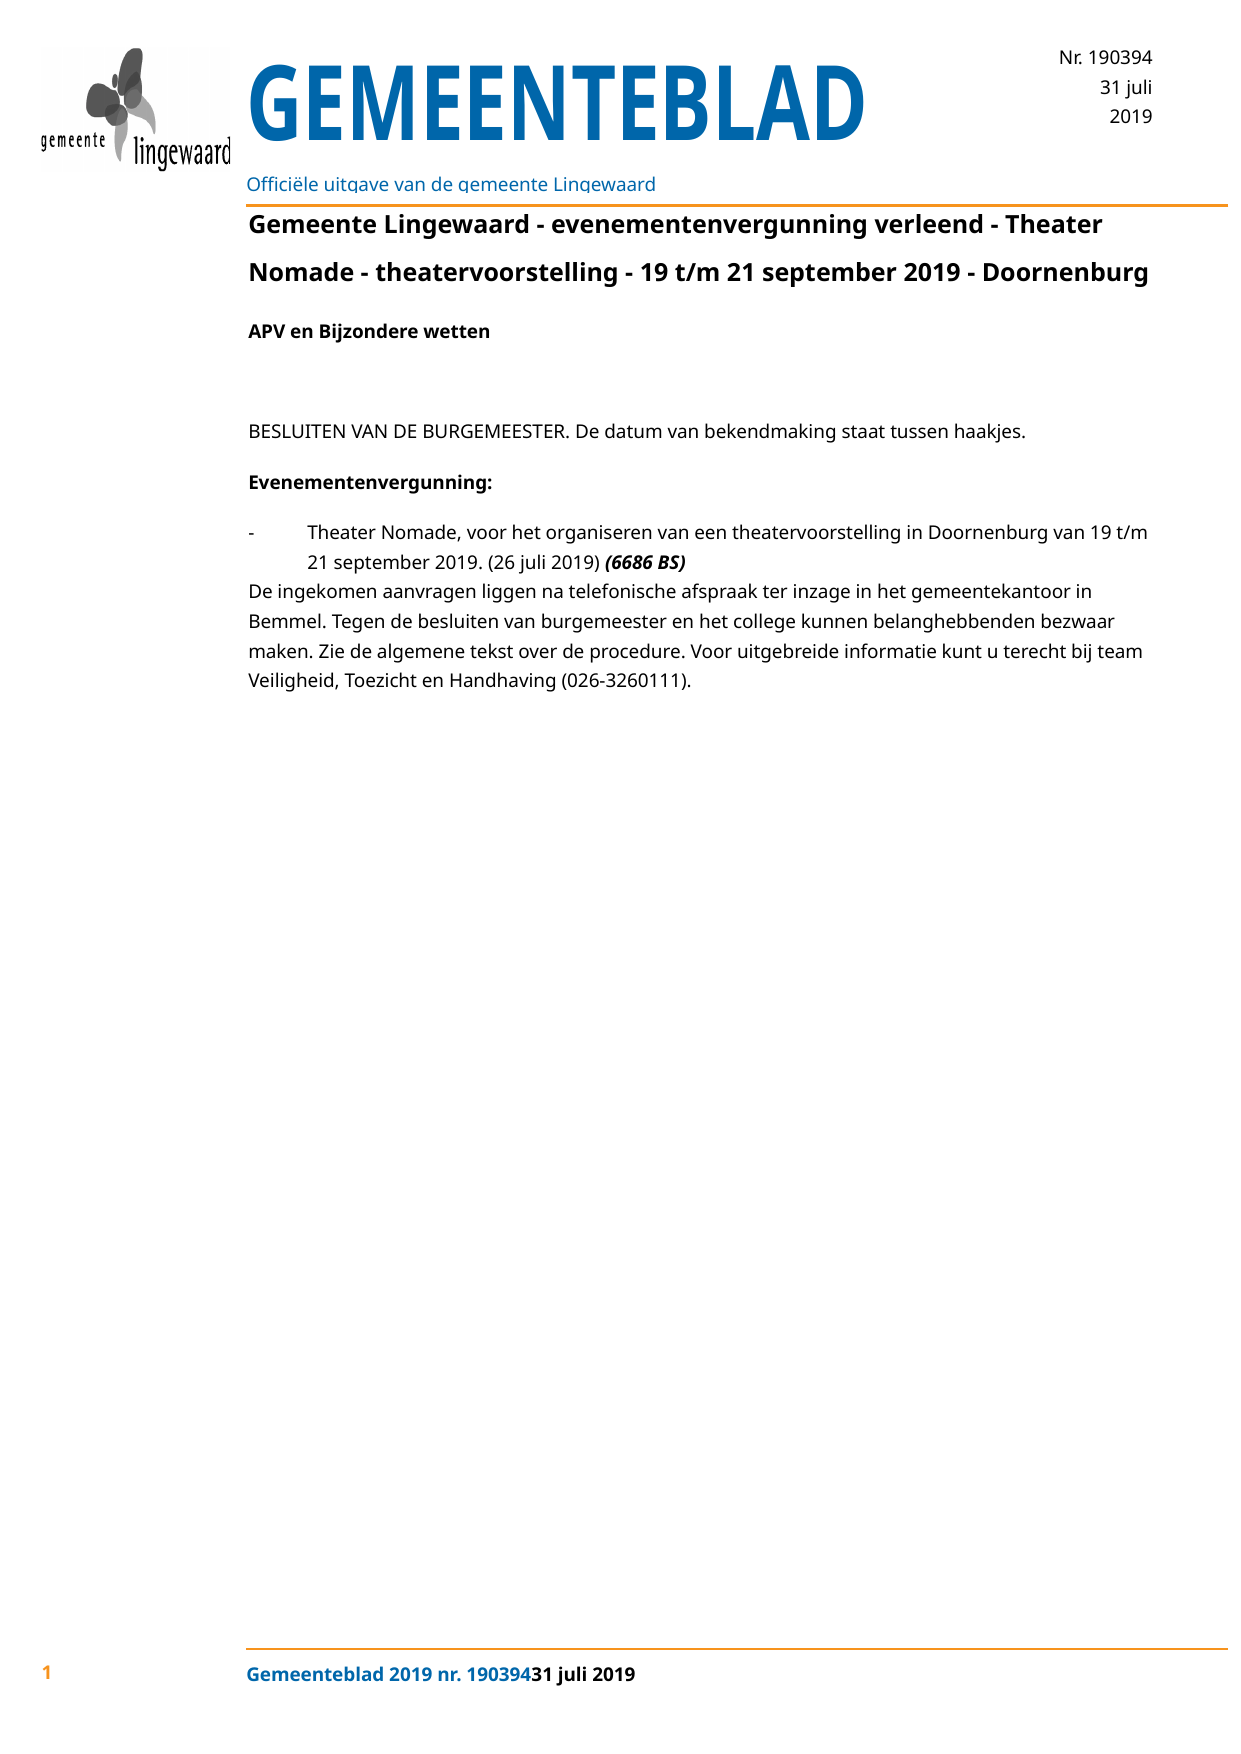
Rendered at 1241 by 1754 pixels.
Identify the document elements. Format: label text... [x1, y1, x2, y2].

list Theater Nomade, voor het organiseren van een theatervoorstelling in Doornenburg van 19 t/m 21 september 2019. (26 juli 2019) (6686 BS) [248, 519, 1152, 575]
text BESLUITEN VAN DE BURGEMEESTER. De datum van bekendmaking staat tussen haakjes. [248, 419, 1152, 444]
picture [41, 47, 231, 172]
text Gemeente Lingewaard - evenementenvergunning verleend - Theater Nomade - theatervoorstelling - 19 t/m 21 september 2019 - Doornenburg [248, 207, 1152, 288]
text Evenementenvergunning: [248, 469, 1152, 495]
text De ingekomen aanvragen liggen na telefonische afspraak ter inzage in het gemeentekantoor in Bemmel. Tegen de besluiten van burgemeester en het college kunnen belanghebbenden bezwaar maken. Zie de algemene tekst over de procedure. Voor uitgebreide informatie kunt u terecht bij team Veiligheid, Toezicht en Handhaving (026-3260111). [248, 579, 1152, 693]
text APV en Bijzondere wetten [248, 318, 1152, 344]
